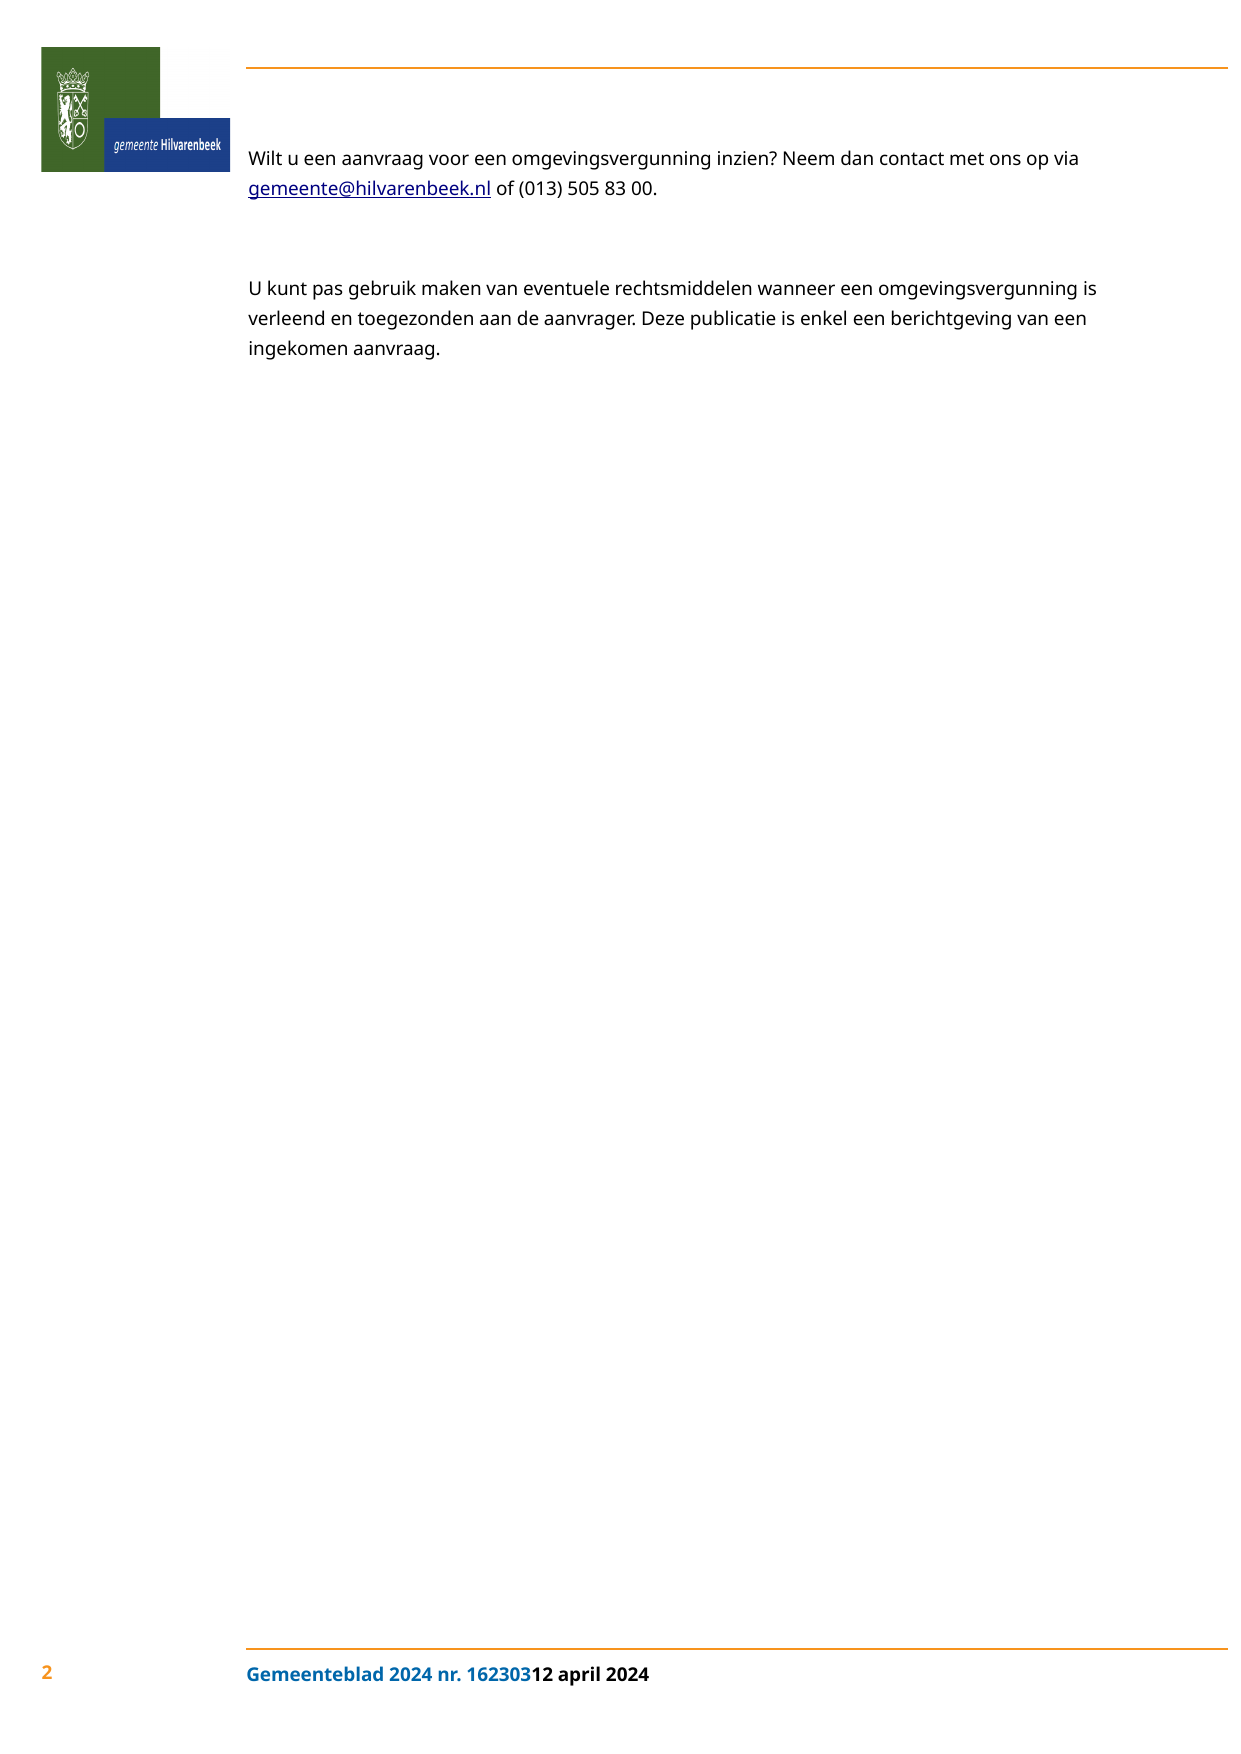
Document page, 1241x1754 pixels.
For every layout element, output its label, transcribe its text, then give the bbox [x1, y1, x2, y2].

text U kunt pas gebruik maken van eventuele rechtsmiddelen wanneer een omgevingsvergunning is verleend en toegezonden aan de aanvrager. Deze publicatie is enkel een berichtgeving van een ingekomen aanvraag. [248, 276, 1152, 361]
text Wilt u een aanvraag voor een omgevingsvergunning inzien? Neem dan contact met ons op via gemeente@hilvarenbeek.nl of (013) 505 83 00. [248, 145, 1152, 201]
picture [41, 47, 231, 172]
